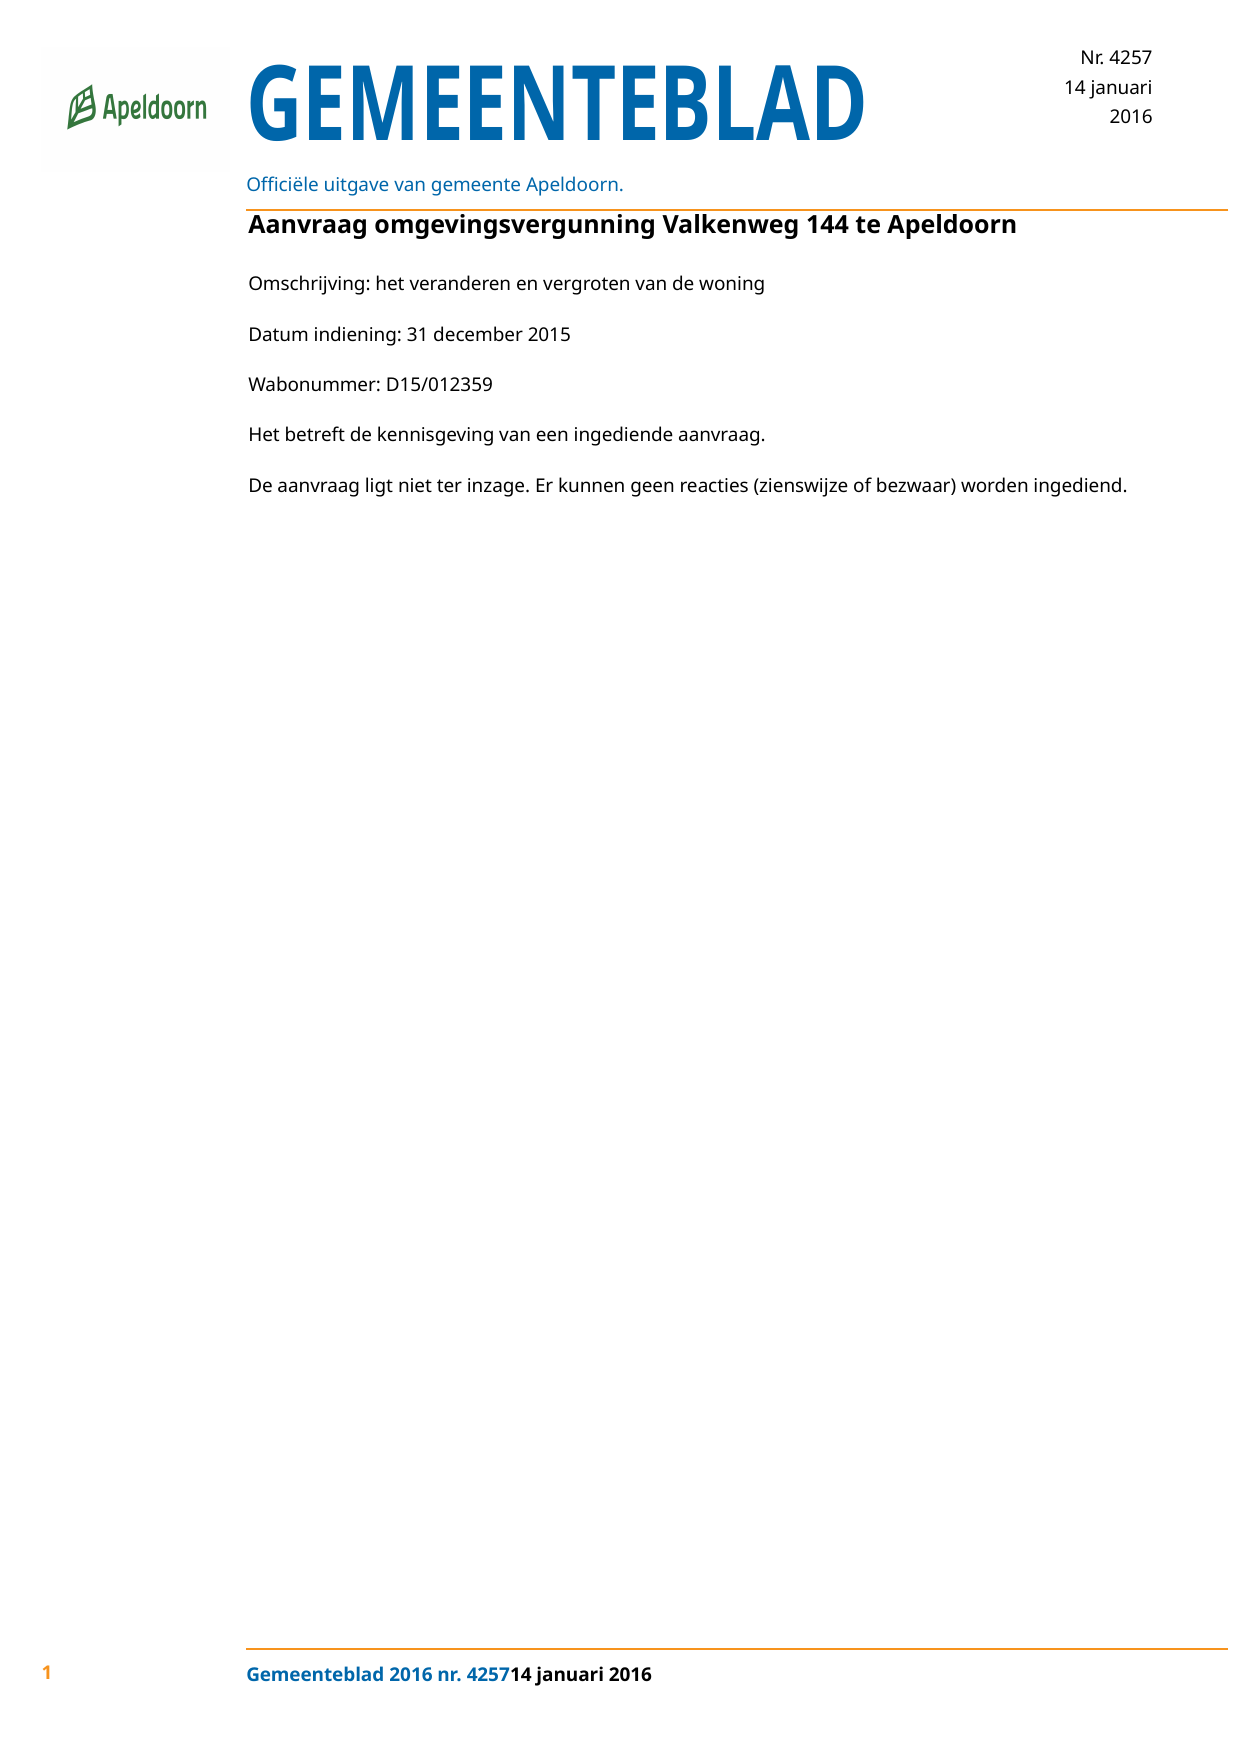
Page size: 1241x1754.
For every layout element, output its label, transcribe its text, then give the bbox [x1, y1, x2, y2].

text Aanvraag omgevingsvergunning Valkenweg 144 te Apeldoorn [248, 211, 1152, 241]
text Het betreft de kennisgeving van een ingediende aanvraag. [248, 422, 1152, 447]
text Omschrijving: het veranderen en vergroten van de woning [248, 270, 1152, 296]
text De aanvraag ligt niet ter inzage. Er kunnen geen reacties (zienswijze of bezwaar) worden ingediend. [248, 472, 1152, 498]
text Wabonummer: D15/012359 [248, 371, 1152, 397]
picture [41, 47, 231, 172]
text Datum indiening: 31 december 2015 [248, 321, 1152, 346]
